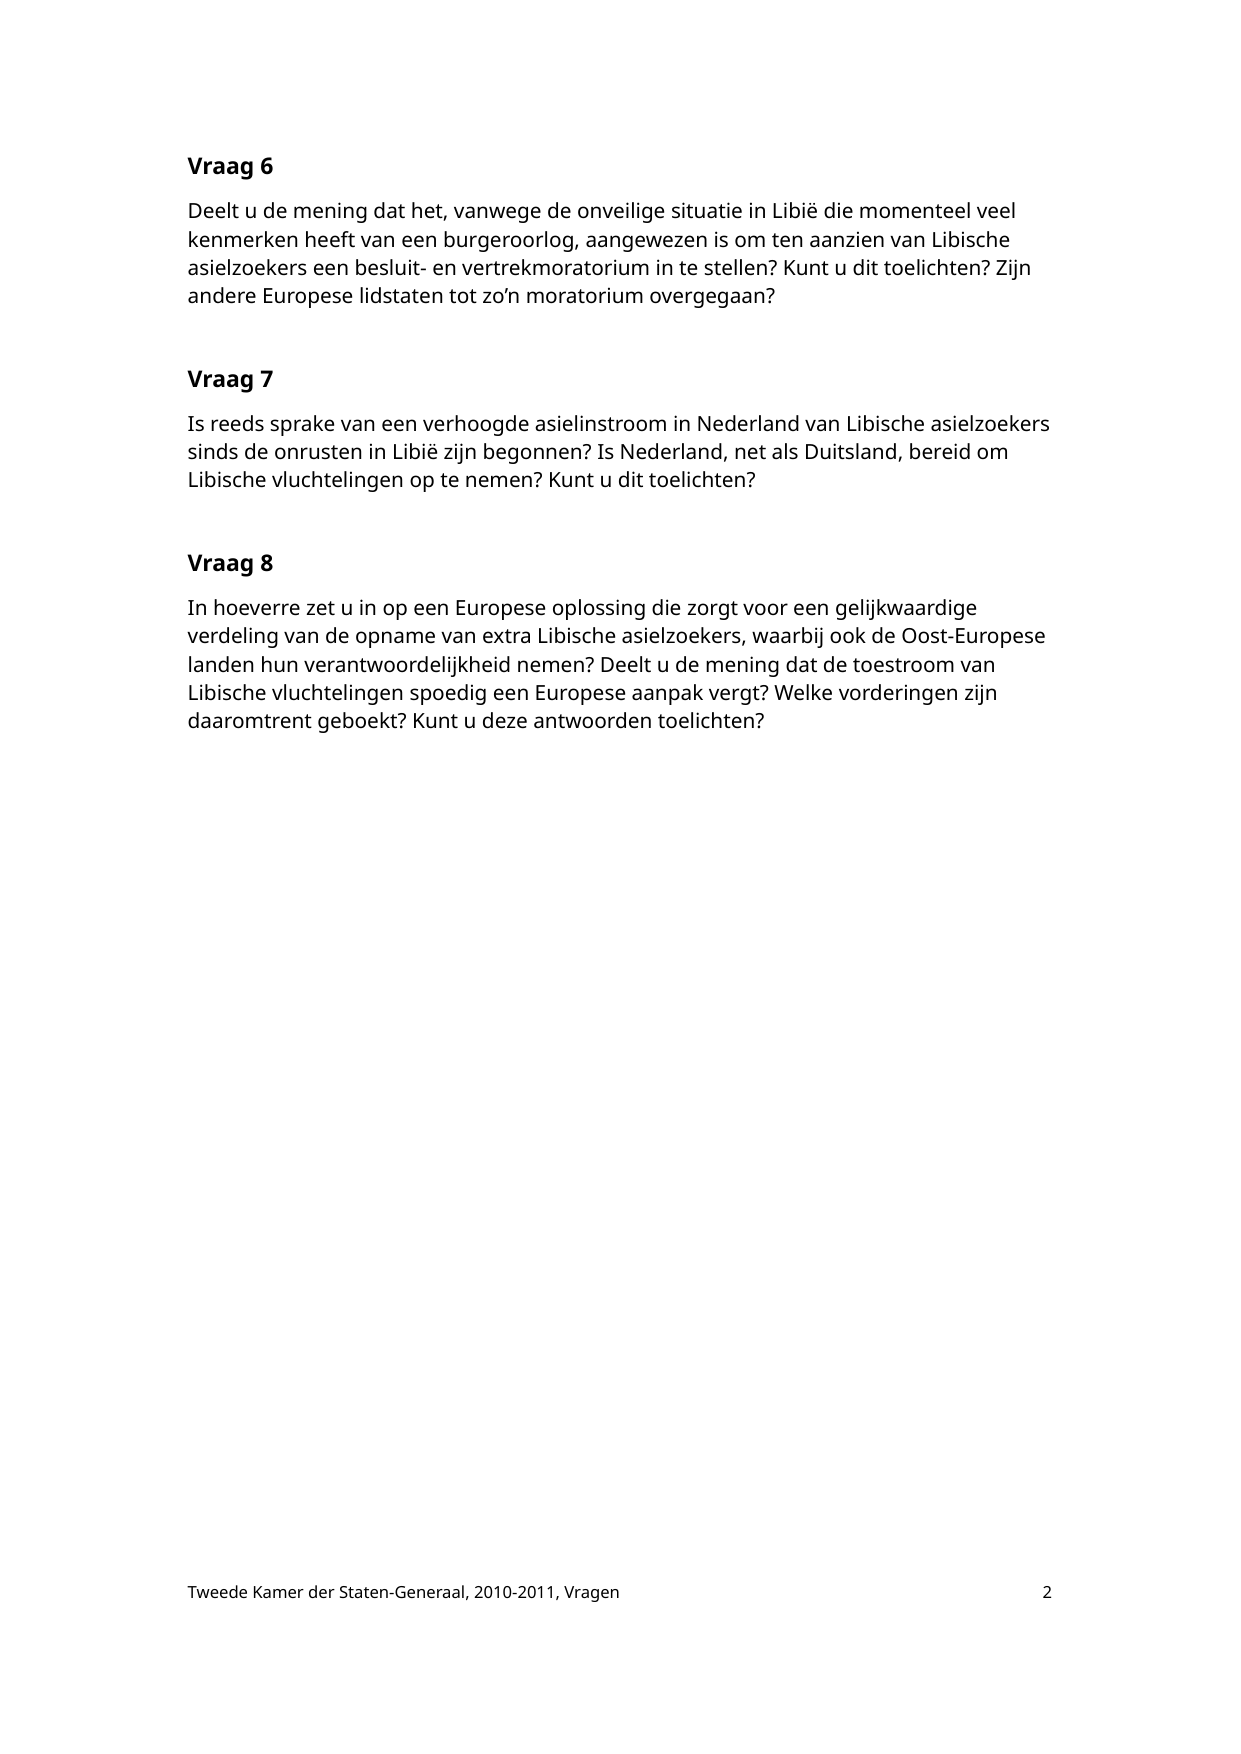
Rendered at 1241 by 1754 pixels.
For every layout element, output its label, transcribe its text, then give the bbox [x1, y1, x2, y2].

text Deelt u de mening dat het, vanwege de onveilige situatie in Libië die momenteel veel kenmerken heeft van een burgeroorlog, aangewezen is om ten aanzien van Libische asielzoekers een besluit- en vertrekmoratorium in te stellen? Kunt u dit toelichten? Zijn andere Europese lidstaten tot zo’n moratorium overgegaan? [187, 196, 1053, 310]
text Is reeds sprake van een verhoogde asielinstroom in Nederland van Libische asielzoekers sinds de onrusten in Libië zijn begonnen? Is Nederland, net als Duitsland, bereid om Libische vluchtelingen op te nemen? Kunt u dit toelichten? [187, 409, 1053, 494]
subtitle Vraag 8 [187, 547, 1053, 578]
subtitle Vraag 7 [187, 362, 1053, 394]
text In hoeverre zet u in op een Europese oplossing die zorgt voor een gelijkwaardige verdeling van de opname van extra Libische asielzoekers, waarbij ook de Oost-Europese landen hun verantwoordelijkheid nemen? Deelt u de mening dat de toestroom van Libische vluchtelingen spoedig een Europese aanpak vergt? Welke vorderingen zijn daaromtrent geboekt? Kunt u deze antwoorden toelichten? [187, 593, 1053, 735]
subtitle Vraag 6 [187, 150, 1053, 181]
